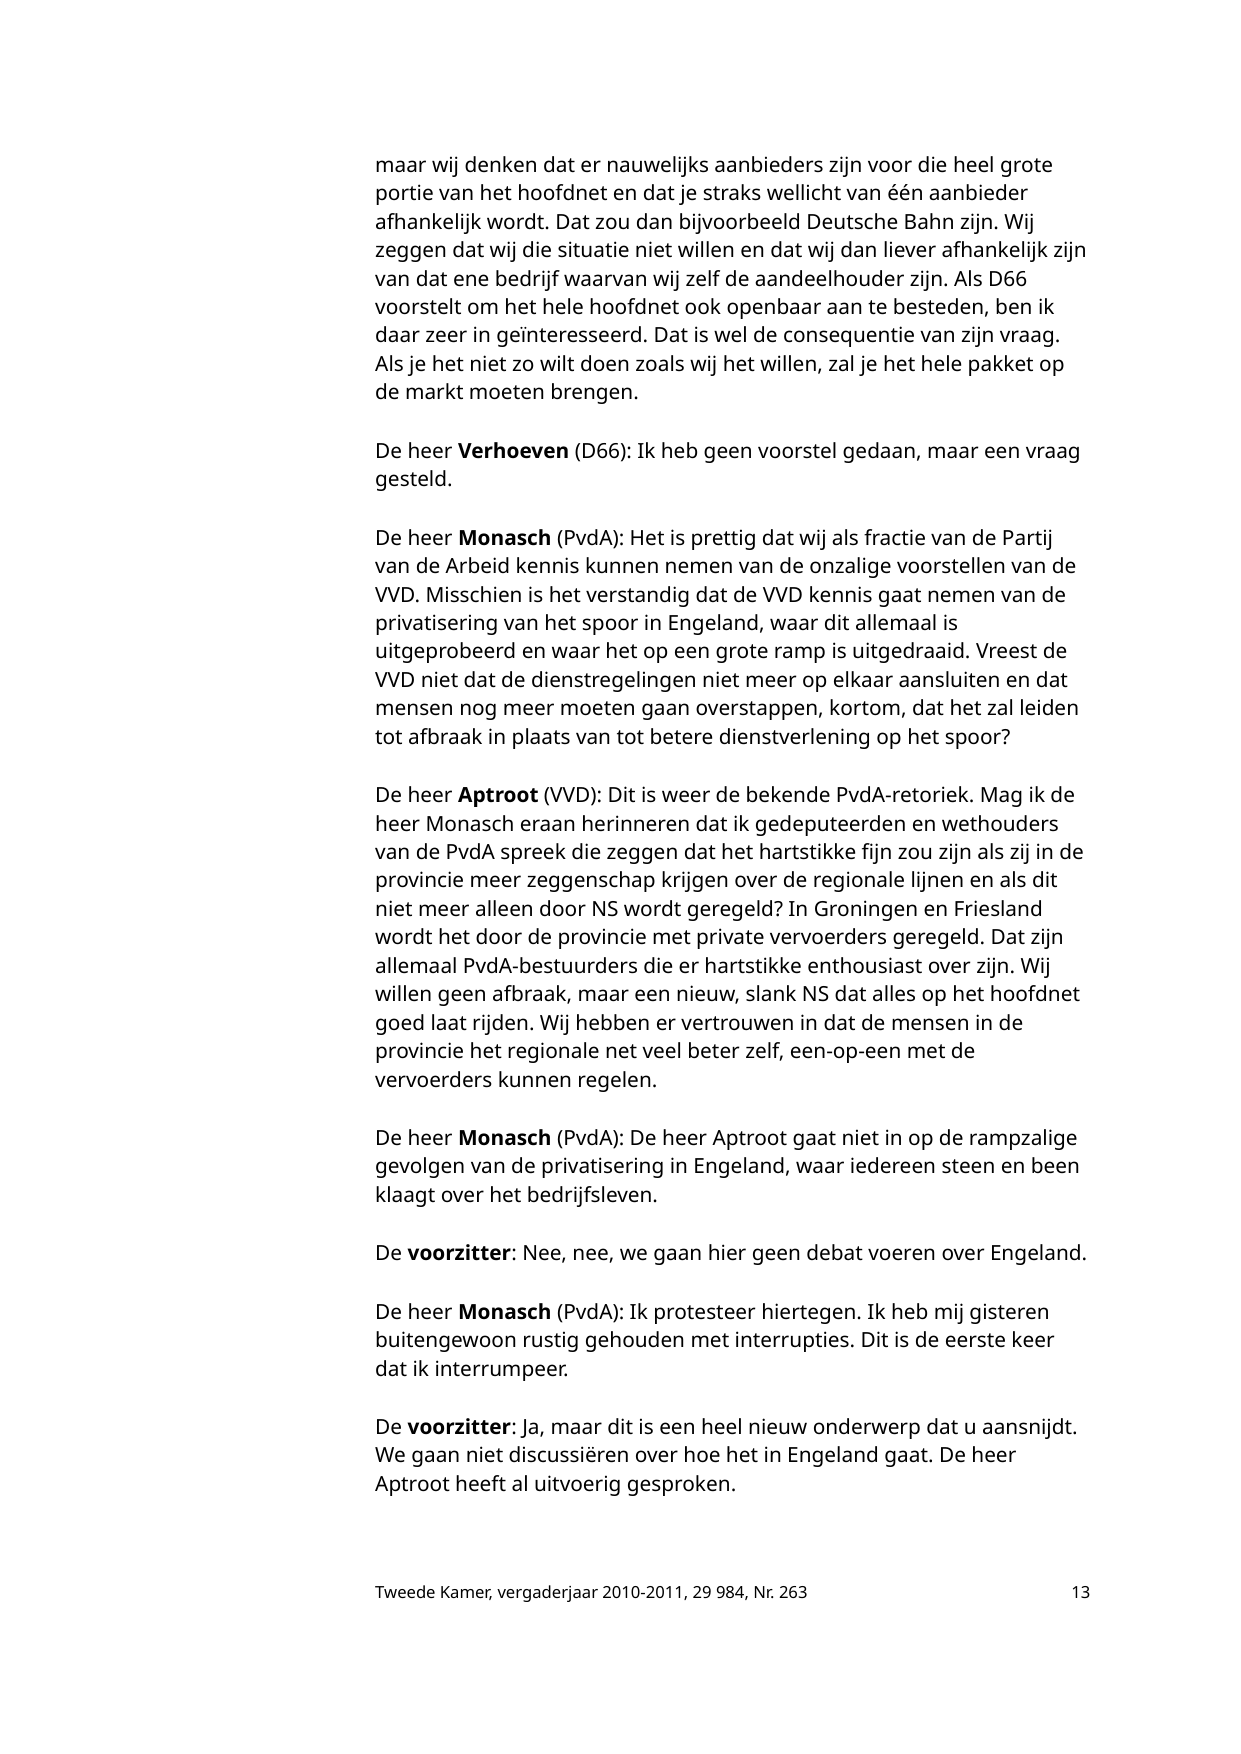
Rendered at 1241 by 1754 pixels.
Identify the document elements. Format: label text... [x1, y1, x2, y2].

text De heer Aptroot (VVD): Dit is weer de bekende PvdA-retoriek. Mag ik de heer Monasch eraan herinneren dat ik gedeputeerden en wethouders van de PvdA spreek die zeggen dat het hartstikke fijn zou zijn als zij in de provincie meer zeggenschap krijgen over de regionale lijnen en als dit niet meer alleen door NS wordt geregeld? In Groningen en Friesland wordt het door de provincie met private vervoerders geregeld. Dat zijn allemaal PvdA-bestuurders die er hartstikke enthousiast over zijn. Wij willen geen afbraak, maar een nieuw, slank NS dat alles op het hoofdnet goed laat rijden. Wij hebben er vertrouwen in dat de mensen in de provincie het regionale net veel beter zelf, een-op-een met de vervoerders kunnen regelen. [375, 780, 1090, 1093]
text De heer Monasch (PvdA): De heer Aptroot gaat niet in op de rampzalige gevolgen van de privatisering in Engeland, waar iedereen steen en been klaagt over het bedrijfsleven. [375, 1123, 1090, 1208]
text maar wij denken dat er nauwelijks aanbieders zijn voor die heel grote portie van het hoofdnet en dat je straks wellicht van één aanbieder afhankelijk wordt. Dat zou dan bijvoorbeeld Deutsche Bahn zijn. Wij zeggen dat wij die situatie niet willen en dat wij dan liever afhankelijk zijn van dat ene bedrijf waarvan wij zelf de aandeelhouder zijn. Als D66 voorstelt om het hele hoofdnet ook openbaar aan te besteden, ben ik daar zeer in geïnteresseerd. Dat is wel de consequentie van zijn vraag. Als je het niet zo wilt doen zoals wij het willen, zal je het hele pakket op de markt moeten brengen. [375, 150, 1090, 406]
text De voorzitter: Nee, nee, we gaan hier geen debat voeren over Engeland. [375, 1238, 1090, 1267]
text De voorzitter: Ja, maar dit is een heel nieuw onderwerp dat u aansnijdt. We gaan niet discussiëren over hoe het in Engeland gaat. De heer Aptroot heeft al uitvoerig gesproken. [375, 1412, 1090, 1497]
text De heer Verhoeven (D66): Ik heb geen voorstel gedaan, maar een vraag gesteld. [375, 436, 1090, 493]
text De heer Monasch (PvdA): Het is prettig dat wij als fractie van de Partij van de Arbeid kennis kunnen nemen van de onzalige voorstellen van de VVD. Misschien is het verstandig dat de VVD kennis gaat nemen van de privatisering van het spoor in Engeland, waar dit allemaal is uitgeprobeerd en waar het op een grote ramp is uitgedraaid. Vreest de VVD niet dat de dienstregelingen niet meer op elkaar aansluiten en dat mensen nog meer moeten gaan overstappen, kortom, dat het zal leiden tot afbraak in plaats van tot betere dienstverlening op het spoor? [375, 523, 1090, 750]
text De heer Monasch (PvdA): Ik protesteer hiertegen. Ik heb mij gisteren buitengewoon rustig gehouden met interrupties. Dit is de eerste keer dat ik interrumpeer. [375, 1297, 1090, 1382]
